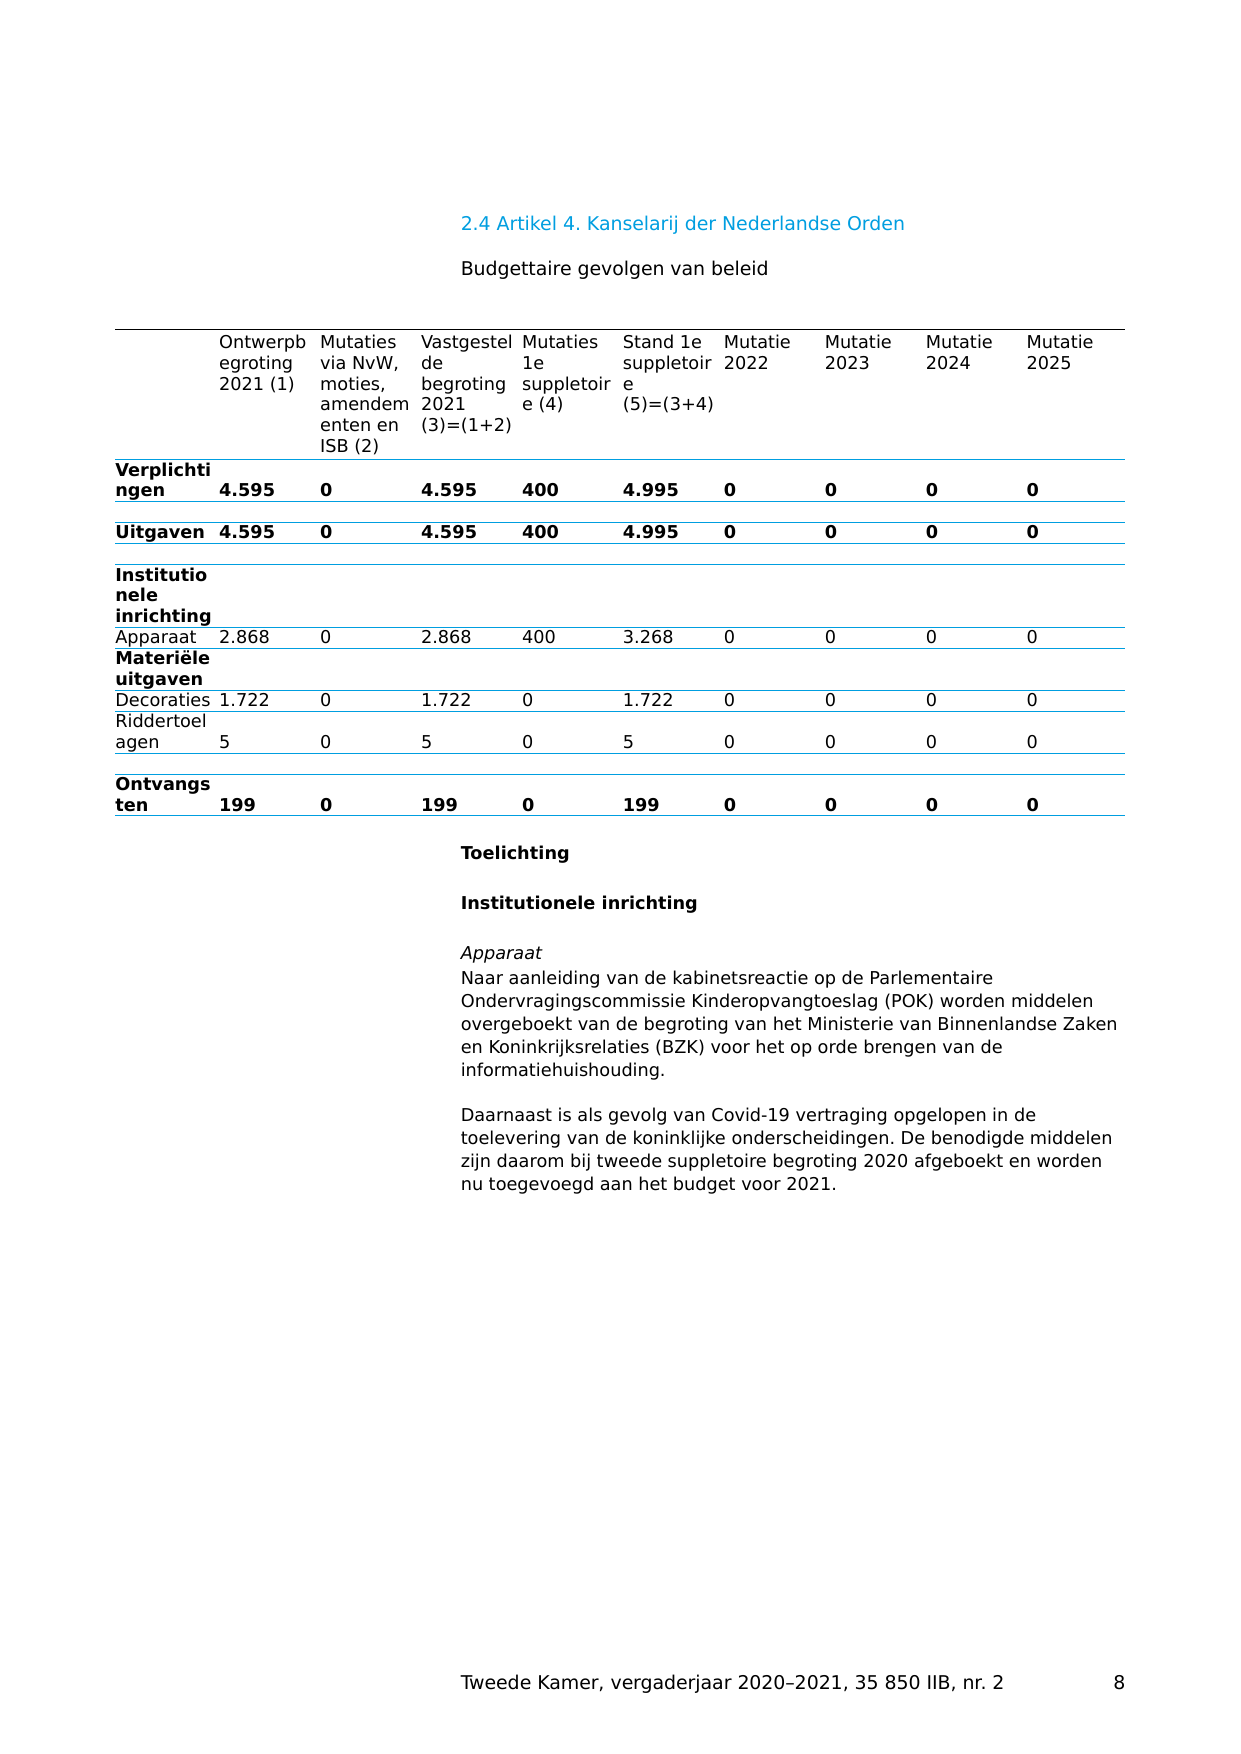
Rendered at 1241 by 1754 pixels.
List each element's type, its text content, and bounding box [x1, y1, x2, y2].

table_cell 0 [721, 775, 822, 815]
table_cell 4.995 [620, 460, 721, 501]
table_cell Mutatie 2022 [721, 330, 822, 459]
table_cell 0 [1024, 628, 1125, 648]
text Daarnaast is als gevolg van Covid-19 vertraging opgelopen in de toelevering van de koninklijke onderscheidingen. De benodigde middelen zijn daarom bij tweede suppletoire begroting 2020 afgeboekt en worden nu toegevoegd aan het budget voor 2021. [461, 1103, 1125, 1195]
table_cell Apparaat [115, 628, 216, 648]
table_cell 0 [923, 691, 1023, 711]
table_cell [721, 754, 822, 774]
table_cell [721, 565, 822, 627]
table_cell [822, 502, 923, 522]
text Apparaat [461, 941, 1125, 964]
table_cell [115, 330, 216, 459]
table_cell 2.868 [216, 628, 317, 648]
table_cell [721, 649, 822, 689]
table_cell Mutatie 2023 [822, 330, 923, 459]
table_cell 0 [822, 712, 923, 752]
table_cell 3.268 [620, 628, 721, 648]
table_cell [418, 565, 519, 627]
table_cell 0 [923, 523, 1023, 543]
table_cell [822, 565, 923, 627]
table_cell 400 [519, 628, 620, 648]
table_cell 4.595 [216, 523, 317, 543]
table_cell 0 [317, 523, 418, 543]
table_cell [923, 502, 1023, 522]
table_cell [721, 544, 822, 564]
table_cell [216, 502, 317, 522]
table_cell [519, 649, 620, 689]
table_cell 0 [519, 712, 620, 752]
table_cell [519, 565, 620, 627]
table_cell Decoraties [115, 691, 216, 711]
table_cell 4.995 [620, 523, 721, 543]
table_cell 5 [216, 712, 317, 752]
table_cell Materiële uitgaven [115, 649, 216, 689]
table_cell Mutaties 1e suppletoire (4) [519, 330, 620, 459]
table_cell 199 [418, 775, 519, 815]
table_cell 400 [519, 523, 620, 543]
table_cell 0 [822, 523, 923, 543]
table_cell 0 [317, 691, 418, 711]
table_cell 0 [317, 628, 418, 648]
table_cell Riddertoelagen [115, 712, 216, 752]
table_cell 199 [620, 775, 721, 815]
table_cell [822, 754, 923, 774]
table_cell 0 [721, 460, 822, 501]
table_cell [620, 649, 721, 689]
table_cell [1024, 565, 1125, 627]
table_cell [1024, 502, 1125, 522]
table_cell [923, 754, 1023, 774]
table_cell 0 [822, 691, 923, 711]
table_cell 1.722 [620, 691, 721, 711]
table_cell Uitgaven [115, 523, 216, 543]
table_cell 0 [822, 628, 923, 648]
title 2.4 Artikel 4. Kanselarij der Nederlandse Orden [461, 213, 1125, 235]
table_cell 199 [216, 775, 317, 815]
table_cell 0 [317, 775, 418, 815]
table_cell [923, 649, 1023, 689]
table_cell [317, 754, 418, 774]
table_cell Verplichtingen [115, 460, 216, 501]
table_cell 1.722 [418, 691, 519, 711]
table_cell Mutaties via NvW, moties, amendementen en ISB (2) [317, 330, 418, 459]
table_cell [418, 502, 519, 522]
table_cell 4.595 [418, 523, 519, 543]
table_cell 4.595 [216, 460, 317, 501]
table_cell [317, 544, 418, 564]
table_cell [418, 649, 519, 689]
table_cell [519, 544, 620, 564]
table_cell 0 [721, 523, 822, 543]
table_cell 0 [317, 460, 418, 501]
table_cell Mutatie 2024 [923, 330, 1023, 459]
table_cell [216, 565, 317, 627]
table_cell 5 [418, 712, 519, 752]
table_cell 0 [1024, 775, 1125, 815]
table_cell [620, 544, 721, 564]
table_cell [721, 502, 822, 522]
table_cell [317, 649, 418, 689]
table_cell 0 [519, 775, 620, 815]
table_cell [822, 649, 923, 689]
table_cell [1024, 649, 1125, 689]
table_cell 2.868 [418, 628, 519, 648]
table_cell 1.722 [216, 691, 317, 711]
table_cell 0 [923, 460, 1023, 501]
table_cell [620, 502, 721, 522]
table_cell [519, 502, 620, 522]
table_cell Stand 1e suppletoire (5)=(3+4) [620, 330, 721, 459]
table_cell Vastgestelde begroting 2021 (3)=(1+2) [418, 330, 519, 459]
text Toelichting [461, 841, 1125, 864]
table_cell [115, 754, 216, 774]
table_cell 0 [721, 712, 822, 752]
table_cell [620, 565, 721, 627]
table_cell 0 [822, 460, 923, 501]
title Budgettaire gevolgen van beleid [461, 258, 1125, 280]
table_cell [216, 754, 317, 774]
table_cell 0 [822, 775, 923, 815]
table_cell [620, 754, 721, 774]
table_cell [1024, 544, 1125, 564]
table_cell 0 [1024, 460, 1125, 501]
table_cell Institutionele inrichting [115, 565, 216, 627]
table_cell 0 [1024, 523, 1125, 543]
table_cell [317, 565, 418, 627]
table_cell 0 [923, 775, 1023, 815]
table_cell [822, 544, 923, 564]
text Institutionele inrichting [461, 891, 1125, 914]
table_cell 0 [317, 712, 418, 752]
table_cell 0 [519, 691, 620, 711]
table_cell 5 [620, 712, 721, 752]
table_cell [317, 502, 418, 522]
table_cell Ontvangsten [115, 775, 216, 815]
table_cell 0 [923, 628, 1023, 648]
table_cell 0 [1024, 691, 1125, 711]
table_cell [115, 502, 216, 522]
table_cell 0 [923, 712, 1023, 752]
table_cell [923, 565, 1023, 627]
table_cell [216, 544, 317, 564]
table_cell Mutatie 2025 [1024, 330, 1125, 459]
table_cell [923, 544, 1023, 564]
table_cell [418, 544, 519, 564]
table_cell 0 [721, 628, 822, 648]
table_cell 0 [1024, 712, 1125, 752]
table_header Tabel 5 Budgettaire gevolgen van beleid artikel 4. Kanselarij der Nederlandse Orden (bedragen x € 1.000) [115, 304, 1125, 329]
table_cell 4.595 [418, 460, 519, 501]
table_cell [1024, 754, 1125, 774]
table_cell [418, 754, 519, 774]
table_cell 400 [519, 460, 620, 501]
table_cell Ontwerpbegroting 2021 (1) [216, 330, 317, 459]
table_cell [216, 649, 317, 689]
table_cell 0 [721, 691, 822, 711]
table_cell [519, 754, 620, 774]
text Naar aanleiding van de kabinetsreactie op de Parlementaire Ondervragingscommissie Kinderopvangtoeslag (POK) worden middelen overgeboekt van de begroting van het Ministerie van Binnenlandse Zaken en Koninkrijksrelaties (BZK) voor het op orde brengen van de informatiehuishouding. [461, 966, 1125, 1081]
table_cell [115, 544, 216, 564]
